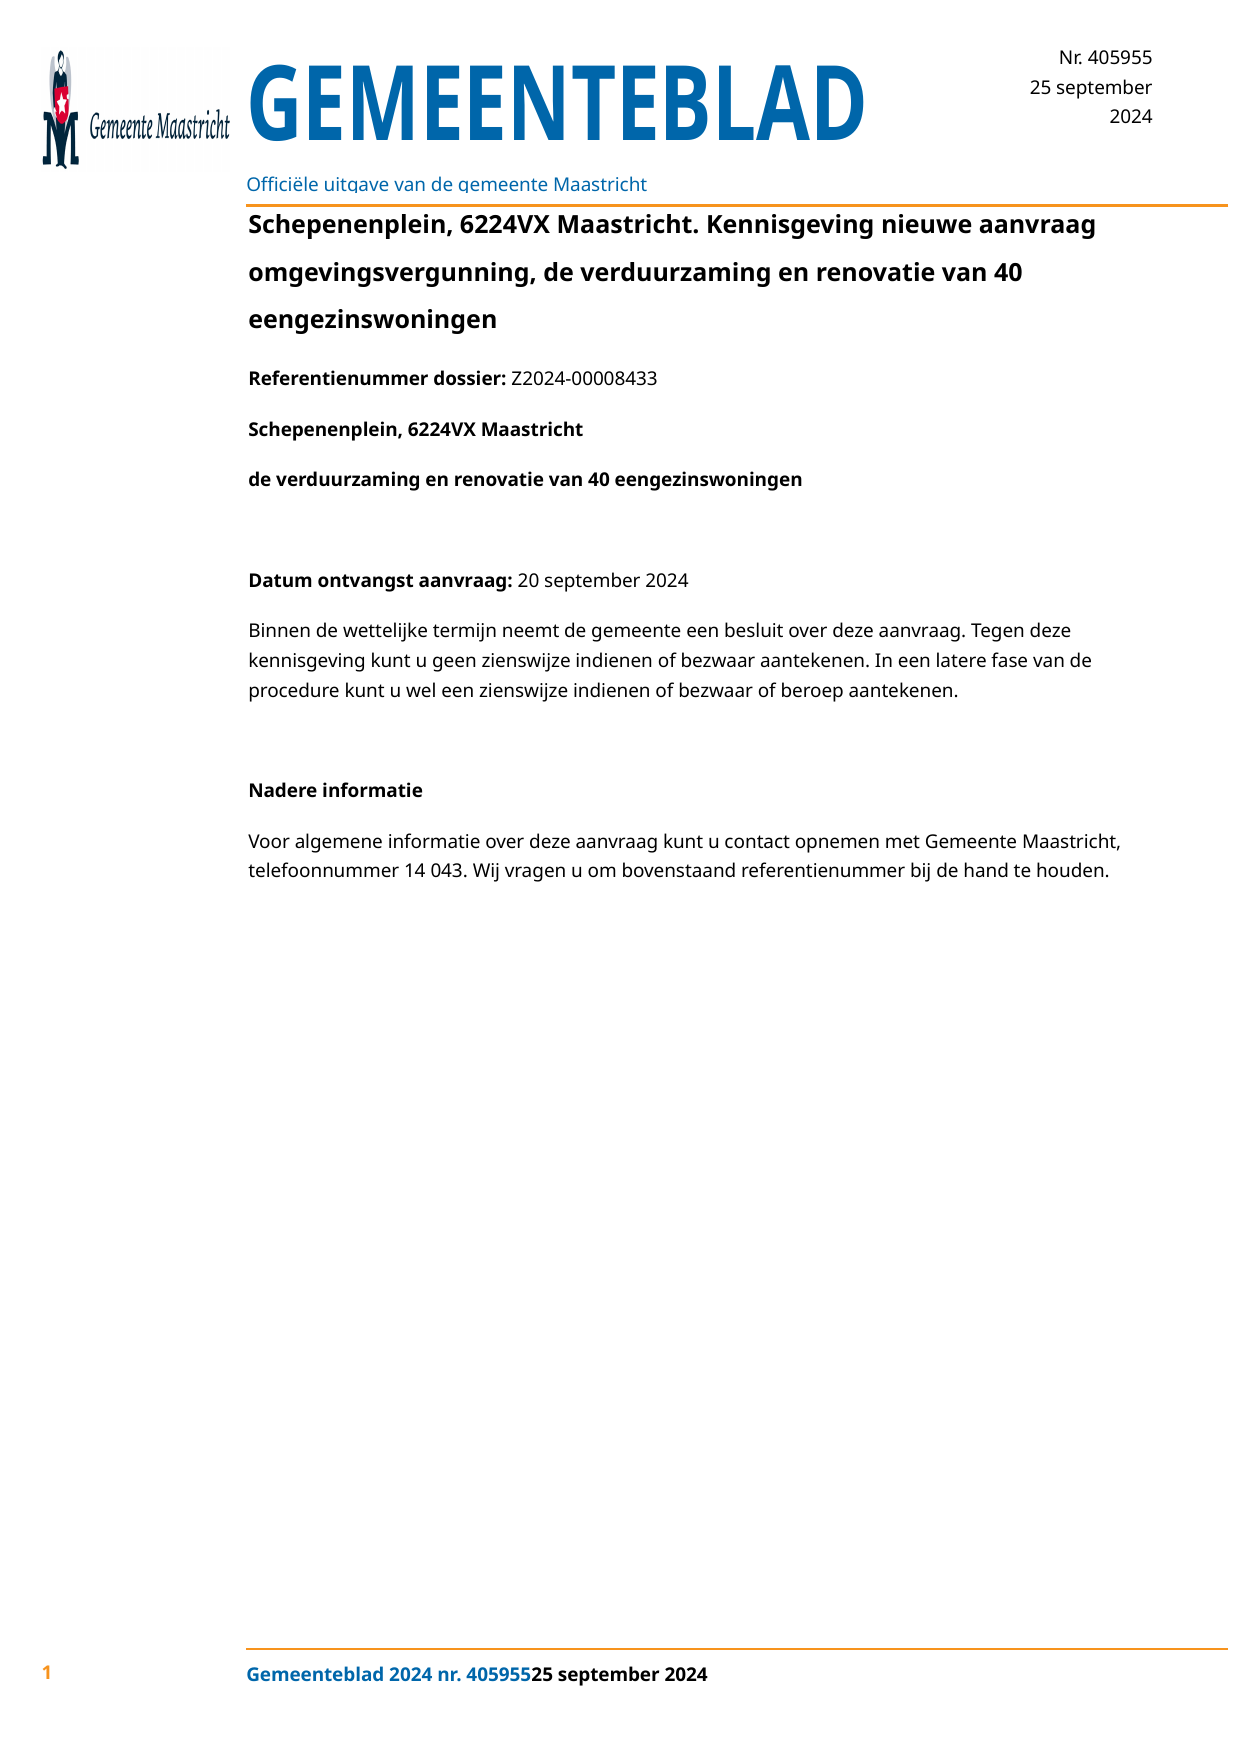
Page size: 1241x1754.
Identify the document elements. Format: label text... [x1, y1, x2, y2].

text Nadere informatie [248, 778, 1152, 803]
text Schepenenplein, 6224VX Maastricht [248, 416, 1152, 442]
text Datum ontvangst aanvraag: 20 september 2024 [248, 567, 1152, 593]
text Referentienummer dossier: Z2024-00008433 [248, 366, 1152, 391]
text de verduurzaming en renovatie van 40 eengezinswoningen [248, 466, 1152, 492]
picture [41, 47, 231, 172]
text Voor algemene informatie over deze aanvraag kunt u contact opnemen met Gemeente Maastricht, telefoonnummer 14 043. Wij vragen u om bovenstaand referentienummer bij de hand te houden. [248, 828, 1152, 883]
text Binnen de wettelijke termijn neemt de gemeente een besluit over deze aanvraag. Tegen deze kennisgeving kunt u geen zienswijze indienen of bezwaar aantekenen. In een latere fase van de procedure kunt u wel een zienswijze indienen of bezwaar of beroep aantekenen. [248, 618, 1152, 702]
text Schepenenplein, 6224VX Maastricht. Kennisgeving nieuwe aanvraag omgevingsvergunning, de verduurzaming en renovatie van 40 eengezinswoningen [248, 207, 1152, 336]
